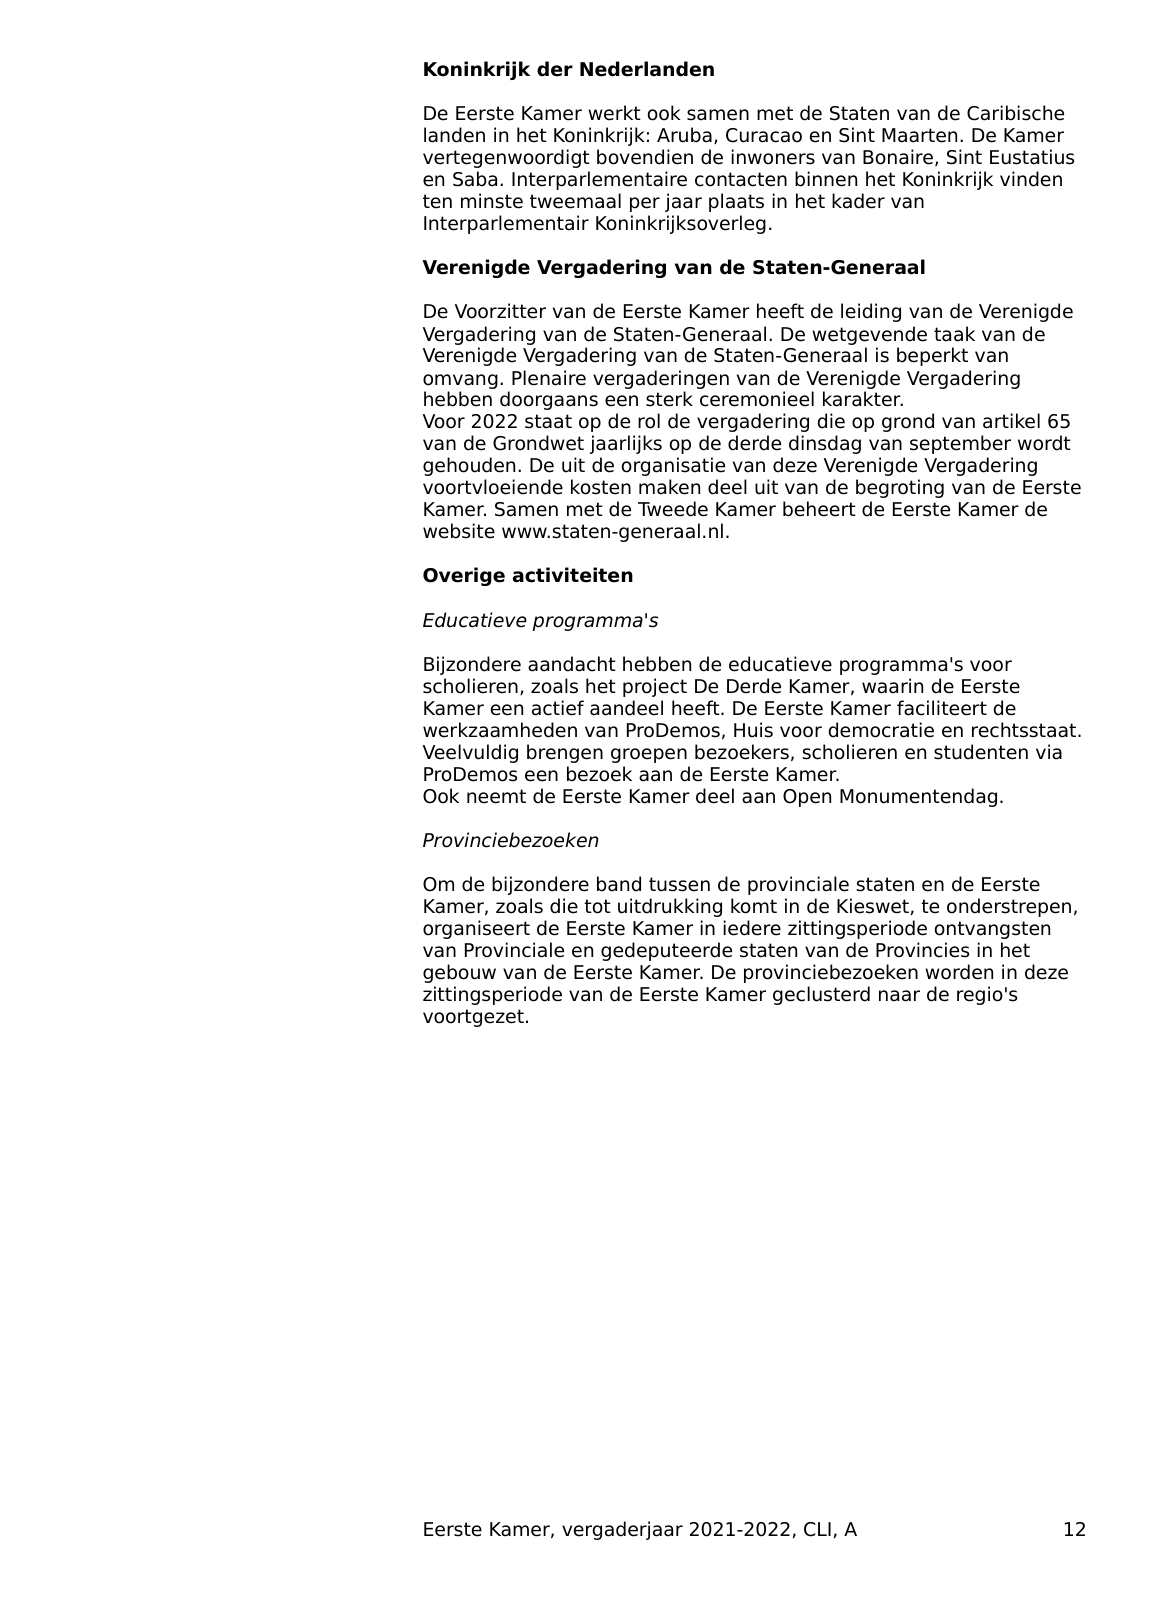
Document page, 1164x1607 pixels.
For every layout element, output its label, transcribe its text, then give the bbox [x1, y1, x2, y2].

text Bijzondere aandacht hebben de educatieve programma's voor scholieren, zoals het project De Derde Kamer, waarin de Eerste Kamer een actief aandeel heeft. De Eerste Kamer faciliteert de werkzaamheden van ProDemos, Huis voor democratie en rechtsstaat. Veelvuldig brengen groepen bezoekers, scholieren en studenten via ProDemos een bezoek aan de Eerste Kamer. [422, 654, 1087, 786]
subtitle Provinciebezoeken [422, 830, 1087, 852]
text De Voorzitter van de Eerste Kamer heeft de leiding van de Verenigde Vergadering van de Staten-Generaal. De wetgevende taak van de Verenigde Vergadering van de Staten-Generaal is beperkt van omvang. Plenaire vergaderingen van de Verenigde Vergadering hebben doorgaans een sterk ceremonieel karakter. [422, 301, 1087, 411]
subtitle Verenigde Vergadering van de Staten-Generaal [422, 257, 1087, 279]
text Om de bijzondere band tussen de provinciale staten en de Eerste Kamer, zoals die tot uitdrukking komt in de Kieswet, te onderstrepen, organiseert de Eerste Kamer in iedere zittingsperiode ontvangsten van Provinciale en gedeputeerde staten van de Provincies in het gebouw van de Eerste Kamer. De provinciebezoeken worden in deze zittingsperiode van de Eerste Kamer geclusterd naar de regio's voortgezet. [422, 874, 1087, 1028]
text Ook neemt de Eerste Kamer deel aan Open Monumentendag. [422, 786, 1087, 808]
subtitle Educatieve programma's [422, 609, 1087, 632]
subtitle Overige activiteiten [422, 565, 1087, 587]
subtitle Koninkrijk der Nederlanden [422, 59, 1087, 81]
text De Eerste Kamer werkt ook samen met de Staten van de Caribische landen in het Koninkrijk: Aruba, Curacao en Sint Maarten. De Kamer vertegenwoordigt bovendien de inwoners van Bonaire, Sint Eustatius en Saba. Interparlementaire contacten binnen het Koninkrijk vinden ten minste tweemaal per jaar plaats in het kader van Interparlementair Koninkrijksoverleg. [422, 103, 1087, 235]
text Voor 2022 staat op de rol de vergadering die op grond van artikel 65 van de Grondwet jaarlijks op de derde dinsdag van september wordt gehouden. De uit de organisatie van deze Verenigde Vergadering voortvloeiende kosten maken deel uit van de begroting van de Eerste Kamer. Samen met de Tweede Kamer beheert de Eerste Kamer de website www.staten-generaal.nl. [422, 411, 1087, 543]
